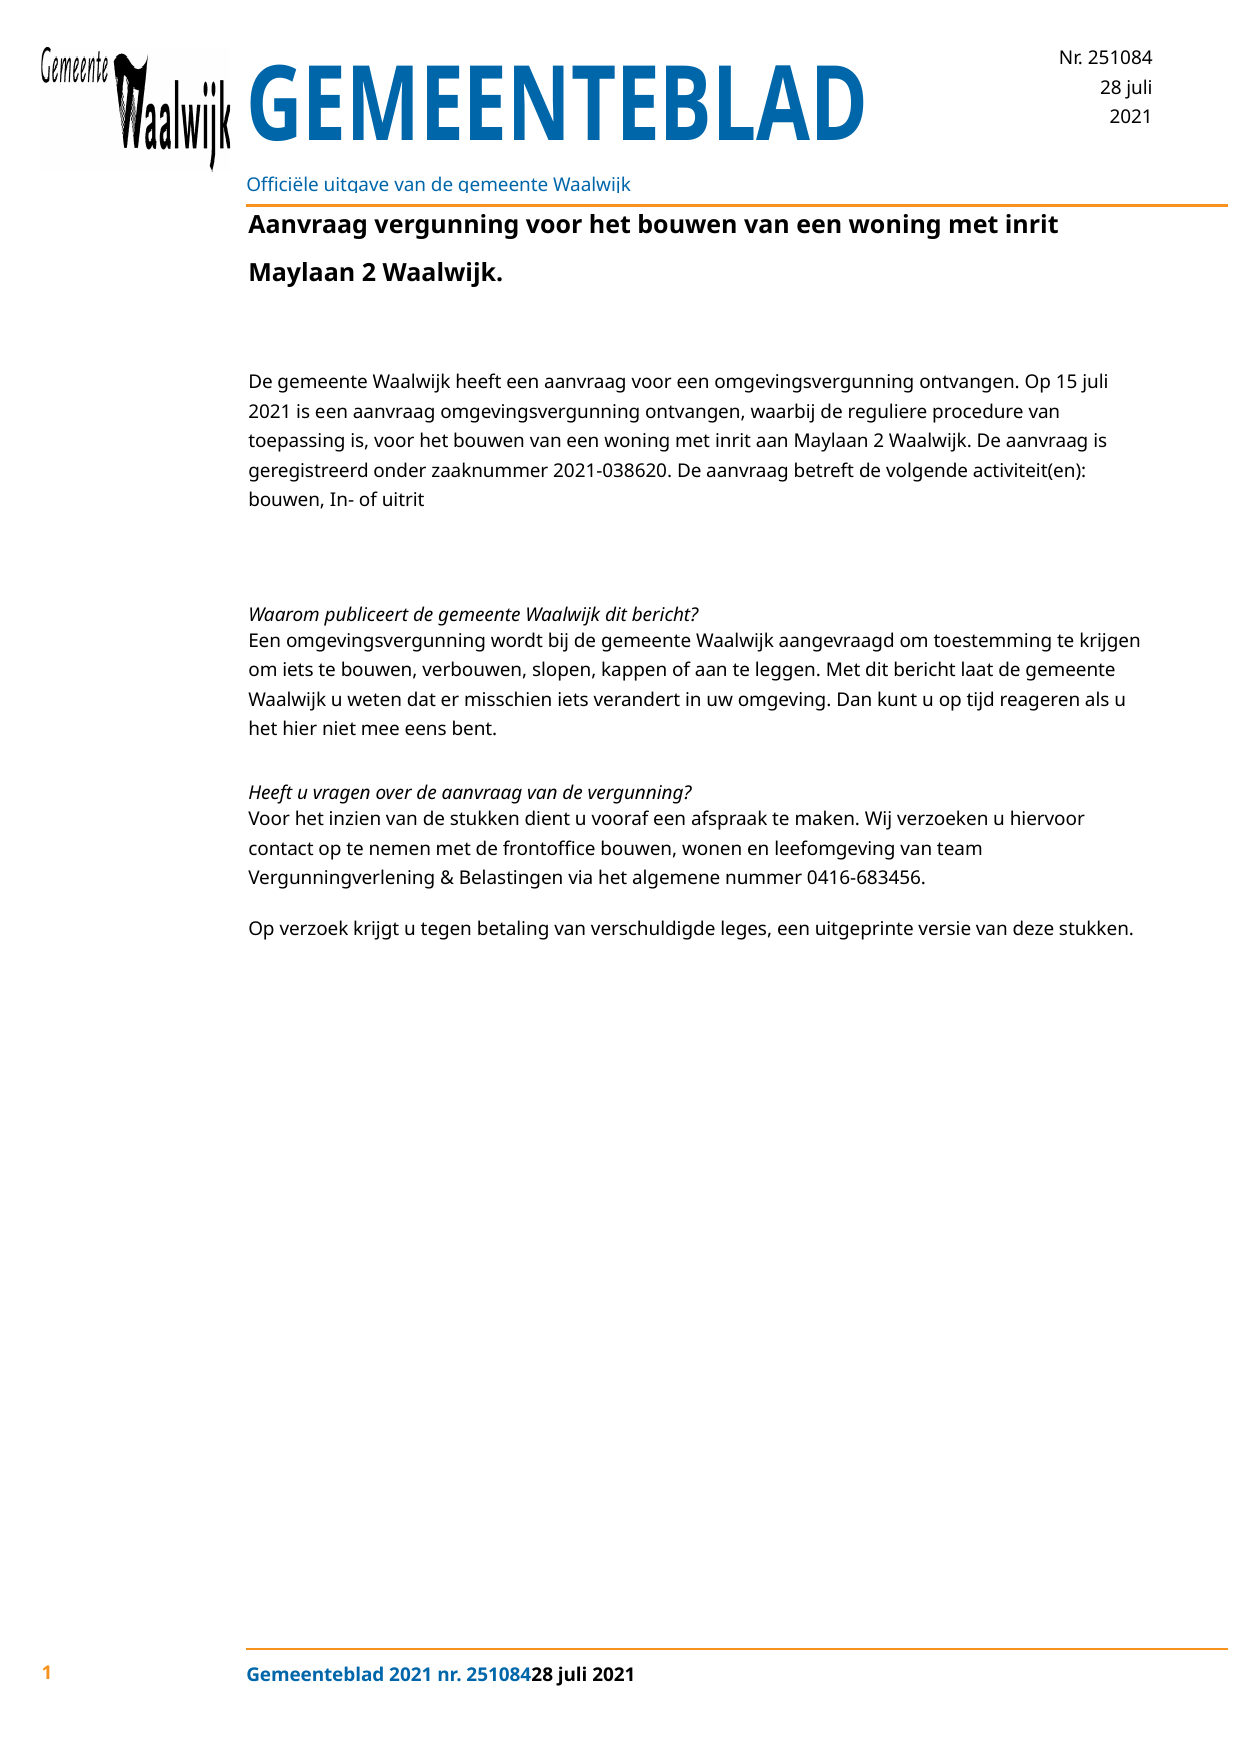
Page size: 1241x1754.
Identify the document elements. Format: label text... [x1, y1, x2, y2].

text Op verzoek krijgt u tegen betaling van verschuldigde leges, een uitgeprinte versie van deze stukken. [248, 915, 1152, 941]
picture [41, 47, 231, 172]
text Aanvraag vergunning voor het bouwen van een woning met inrit Maylaan 2 Waalwijk. [248, 207, 1152, 288]
text Waarom publiceert de gemeente Waalwijk dit bericht? [248, 601, 1152, 627]
text Heeft u vragen over de aanvraag van de vergunning? [248, 779, 1152, 805]
text Een omgevingsvergunning wordt bij de gemeente Waalwijk aangevraagd om toestemming te krijgen om iets te bouwen, verbouwen, slopen, kappen of aan te leggen. Met dit bericht laat de gemeente Waalwijk u weten dat er misschien iets verandert in uw omgeving. Dan kunt u op tijd reageren als u het hier niet mee eens bent. [248, 627, 1152, 741]
text Voor het inzien van de stukken dient u vooraf een afspraak te maken. Wij verzoeken u hiervoor contact op te nemen met de frontoffice bouwen, wonen en leefomgeving van team Vergunningverlening & Belastingen via het algemene nummer 0416-683456. [248, 805, 1152, 890]
text De gemeente Waalwijk heeft een aanvraag voor een omgevingsvergunning ontvangen. Op 15 juli 2021 is een aanvraag omgevingsvergunning ontvangen, waarbij de reguliere procedure van toepassing is, voor het bouwen van een woning met inrit aan Maylaan 2 Waalwijk. De aanvraag is geregistreerd onder zaaknummer 2021-038620. De aanvraag betreft de volgende activiteit(en): bouwen, In- of uitrit [248, 368, 1152, 512]
